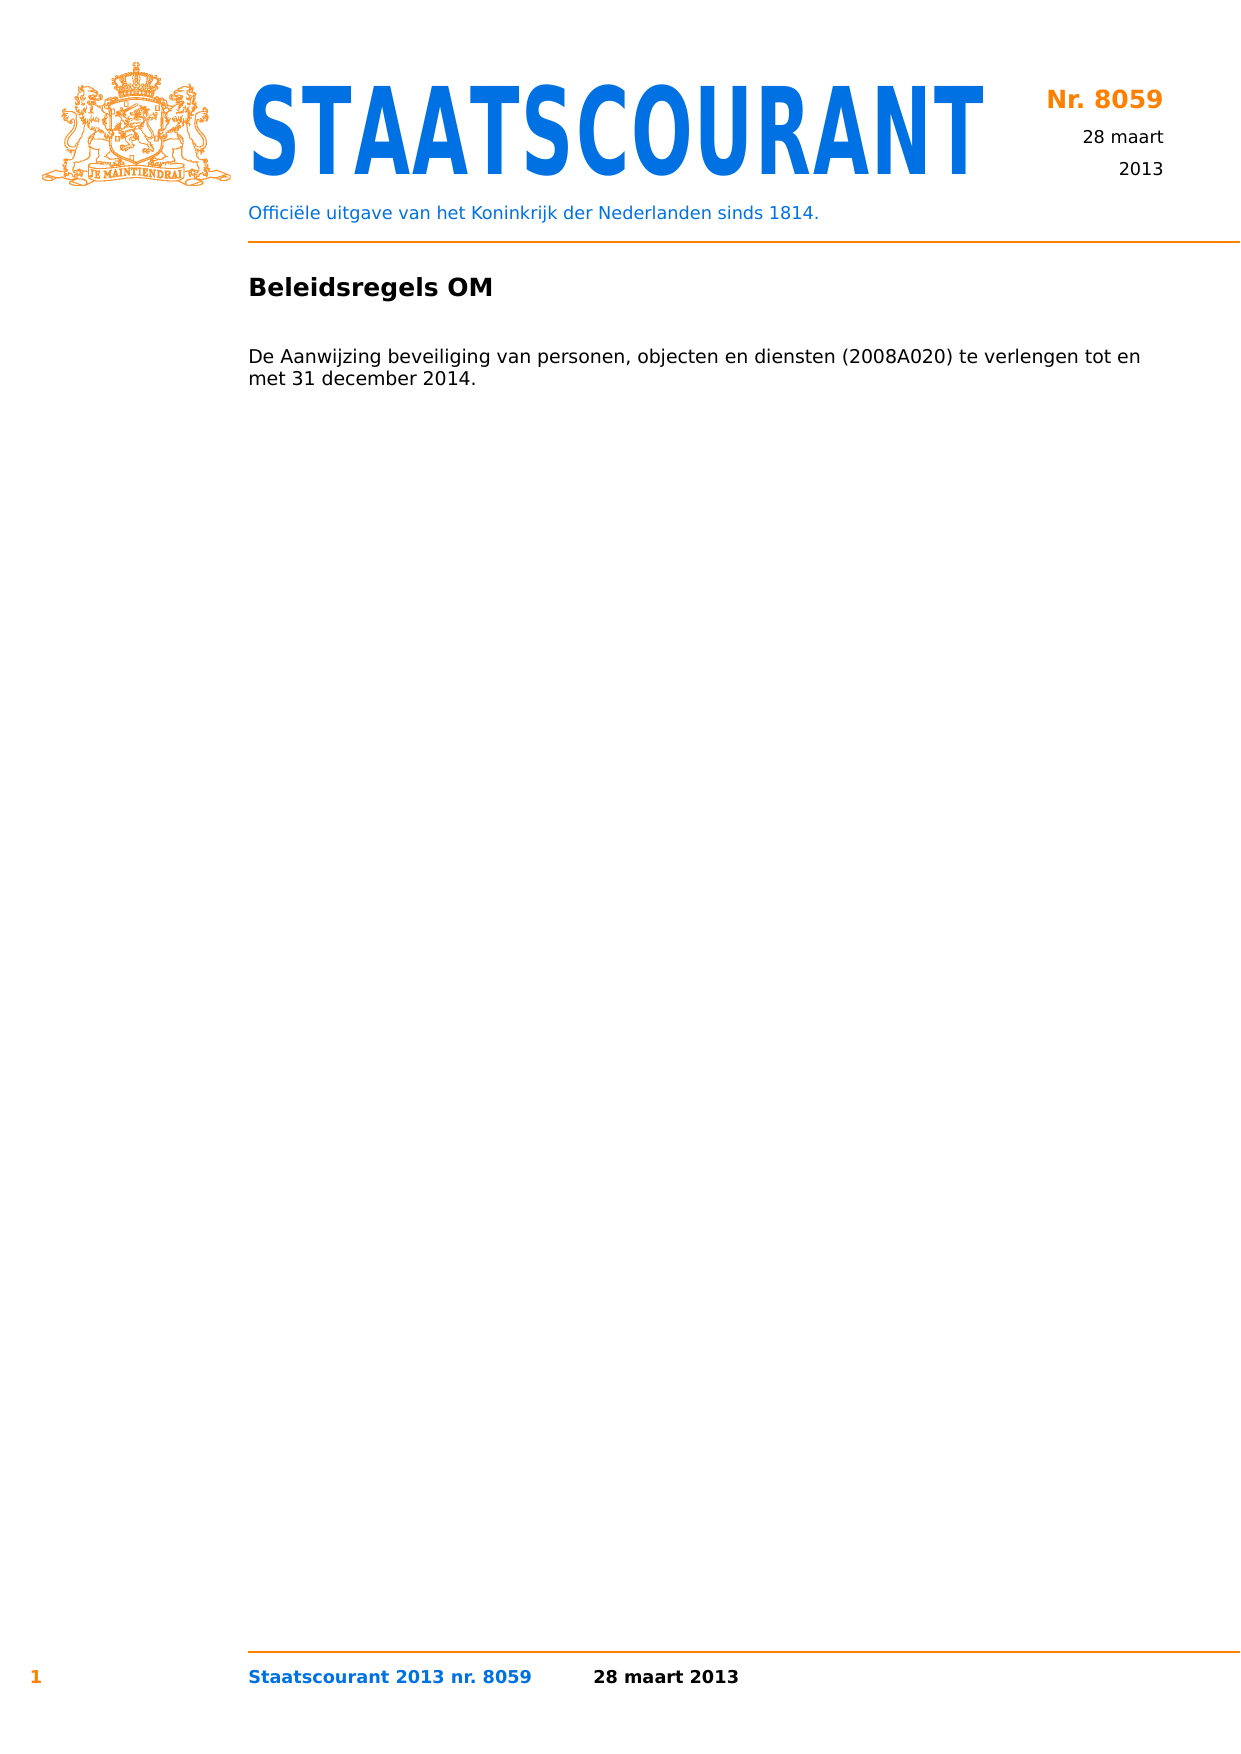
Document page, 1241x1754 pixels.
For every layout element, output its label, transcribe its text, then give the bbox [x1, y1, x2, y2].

table_header [25, 62, 248, 241]
table_cell Officiële uitgave van het Koninkrijk der Nederlanden sinds 1814. [248, 203, 1240, 241]
subtitle Beleidsregels OM [248, 273, 1163, 302]
table_header Nr. 8059 [998, 62, 1240, 121]
table_header STAATSCOURANT [248, 62, 998, 203]
table_cell 28 maart [998, 121, 1240, 153]
picture [41, 62, 231, 186]
table_cell 2013 [998, 153, 1240, 203]
text De Aanwijzing beveiliging van personen, objecten en diensten (2008A020) te verlengen tot en met 31 december 2014. [248, 346, 1163, 390]
